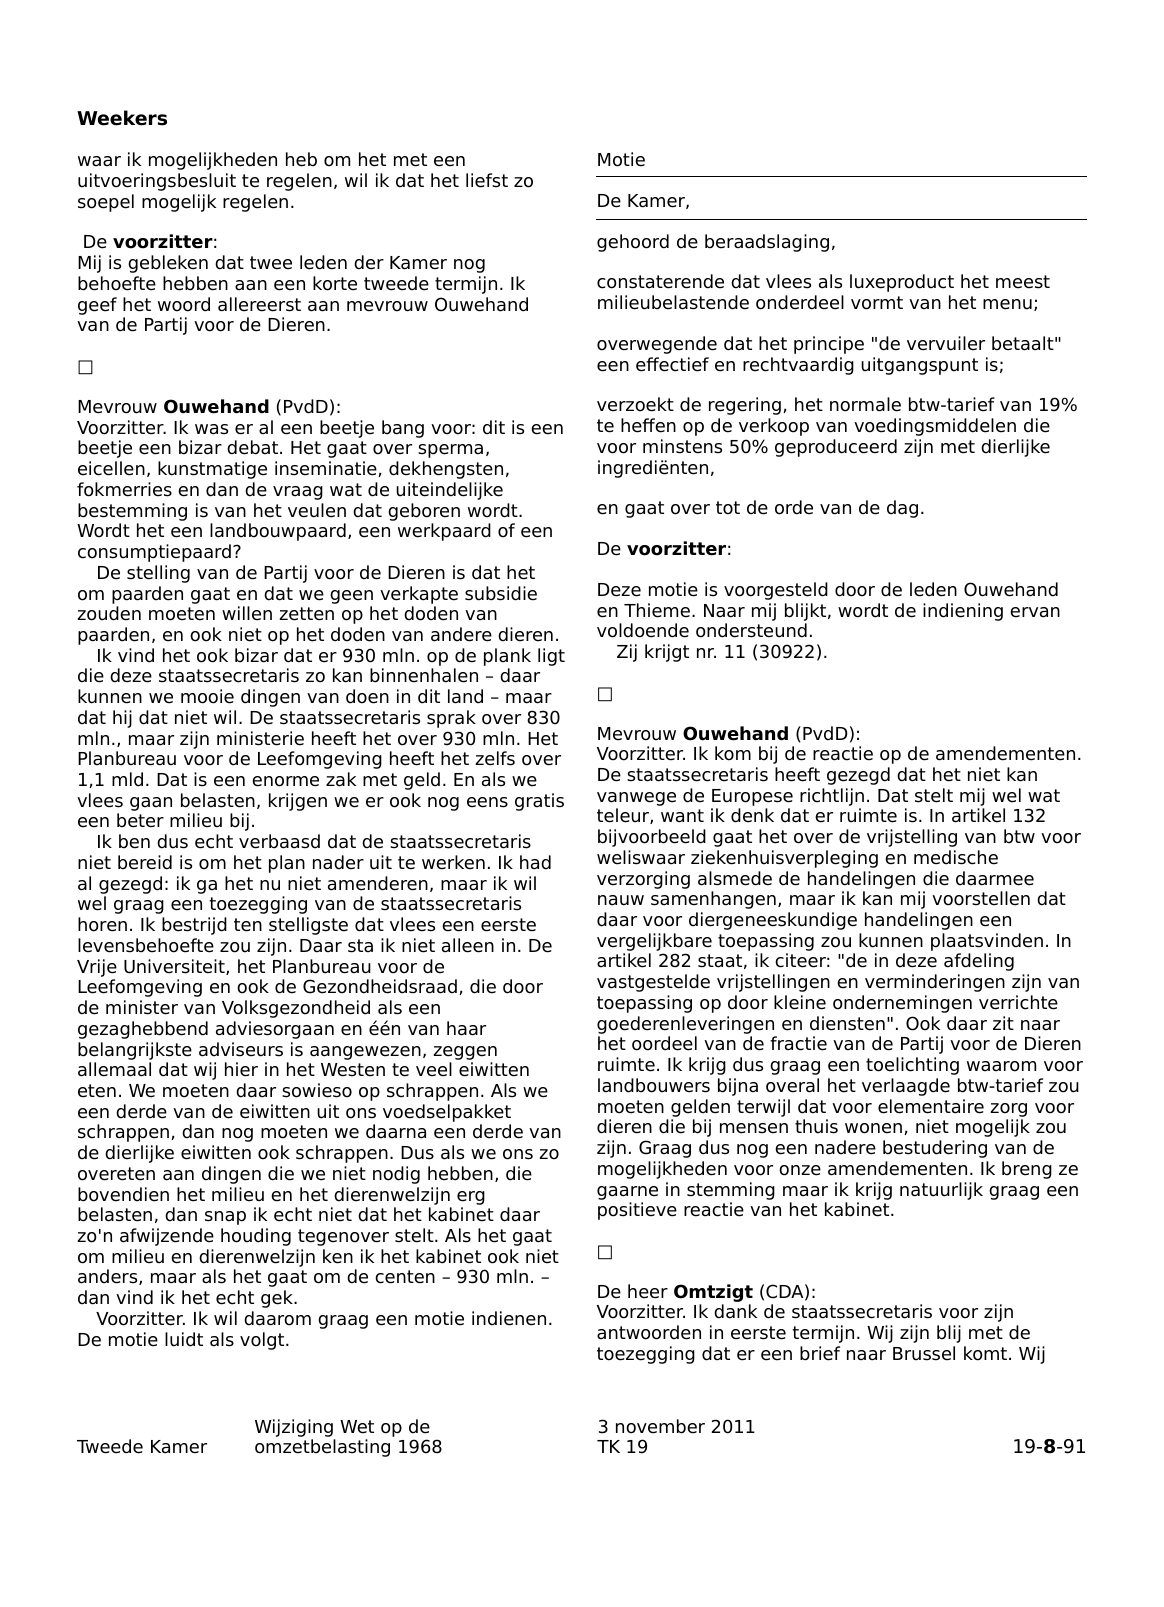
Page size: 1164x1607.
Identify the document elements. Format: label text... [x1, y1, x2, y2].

text waar ik mogelijkheden heb om het met een uitvoeringsbesluit te regelen, wil ik dat het liefst zo soepel mogelijk regelen. [77, 150, 567, 212]
text □ [596, 683, 1087, 703]
text en gaat over tot de orde van de dag. [596, 498, 1087, 519]
text Deze motie is voorgesteld door de leden Ouwehand en Thieme. Naar mij blijkt, wordt de indiening ervan voldoende ondersteund. [596, 580, 1087, 642]
text Mevrouw Ouwehand (PvdD): [596, 723, 1087, 744]
text Voorzitter. Ik kom bij de reactie op de amendementen. De staatssecretaris heeft gezegd dat het niet kan vanwege de Europese richtlijn. Dat stelt mij wel wat teleur, want ik denk dat er ruimte is. In artikel 132 bijvoorbeeld gaat het over de vrijstelling van btw voor weliswaar ziekenhuisverpleging en medische verzorging alsmede de handelingen die daarmee nauw samenhangen, maar ik kan mij voorstellen dat daar voor diergeneeskundige handelingen een vergelijkbare toepassing zou kunnen plaatsvinden. In artikel 282 staat, ik citeer: "de in deze afdeling vastgestelde vrijstellingen en verminderingen zijn van toepassing op door kleine ondernemingen verrichte goederenleveringen en diensten". Ook daar zit naar het oordeel van de fractie van de Partij voor de Dieren ruimte. Ik krijg dus graag een toelichting waarom voor landbouwers bijna overal het verlaagde btw-tarief zou moeten gelden terwijl dat voor elementaire zorg voor dieren die bij mensen thuis wonen, niet mogelijk zou zijn. Graag dus nog een nadere bestudering van de mogelijkheden voor onze amendementen. Ik breng ze gaarne in stemming maar ik krijg natuurlijk graag een positieve reactie van het kabinet. [596, 744, 1087, 1221]
text Voorzitter. Ik dank de staatssecretaris voor zijn antwoorden in eerste termijn. Wij zijn blij met de toezegging dat er een brief naar Brussel komt. Wij [596, 1302, 1087, 1364]
text Mij is gebleken dat twee leden der Kamer nog behoefte hebben aan een korte tweede termijn. Ik geef het woord allereerst aan mevrouw Ouwehand van de Partij voor de Dieren. [77, 253, 567, 336]
text Mevrouw Ouwehand (PvdD): [77, 397, 567, 417]
text □ [596, 1241, 1087, 1262]
text De stelling van de Partij voor de Dieren is dat het om paarden gaat en dat we geen verkapte subsidie zouden moeten willen zetten op het doden van paarden, en ook niet op het doden van andere dieren. [77, 563, 567, 646]
text Voorzitter. Ik was er al een beetje bang voor: dit is een beetje een bizar debat. Het gaat over sperma, eicellen, kunstmatige inseminatie, dekhengsten, fokmerries en dan de vraag wat de uiteindelijke bestemming is van het veulen dat geboren wordt. Wordt het een landbouwpaard, een werkpaard of een consumptiepaard? [77, 417, 567, 563]
text verzoekt de regering, het normale btw-tarief van 19% te heffen op de verkoop van voedingsmiddelen die voor minstens 50% geproduceerd zijn met dierlijke ingrediënten, [596, 395, 1087, 478]
text Ik vind het ook bizar dat er 930 mln. op de plank ligt die deze staatssecretaris zo kan binnenhalen – daar kunnen we mooie dingen van doen in dit land – maar dat hij dat niet wil. De staatssecretaris sprak over 830 mln., maar zijn ministerie heeft het over 930 mln. Het Planbureau voor de Leefomgeving heeft het zelfs over 1,1 mld. Dat is een enorme zak met geld. En als we vlees gaan belasten, krijgen we er ook nog eens gratis een beter milieu bij. [77, 646, 567, 832]
text Motie [596, 150, 1087, 171]
text Ik ben dus echt verbaasd dat de staatssecretaris niet bereid is om het plan nader uit te werken. Ik had al gezegd: ik ga het nu niet amenderen, maar ik wil wel graag een toezegging van de staatssecretaris horen. Ik bestrijd ten stelligste dat vlees een eerste levensbehoefte zou zijn. Daar sta ik niet alleen in. De Vrije Universiteit, het Planbureau voor de Leefomgeving en ook de Gezondheidsraad, die door de minister van Volksgezondheid als een gezaghebbend adviesorgaan en één van haar belangrijkste adviseurs is aangewezen, zeggen allemaal dat wij hier in het Westen te veel eiwitten eten. We moeten daar sowieso op schrappen. Als we een derde van de eiwitten uit ons voedselpakket schrappen, dan nog moeten we daarna een derde van de dierlijke eiwitten ook schrappen. Dus als we ons zo overeten aan dingen die we niet nodig hebben, die bovendien het milieu en het dierenwelzijn erg belasten, dan snap ik echt niet dat het kabinet daar zo'n afwijzende houding tegenover stelt. Als het gaat om milieu en dierenwelzijn ken ik het kabinet ook niet anders, maar als het gaat om de centen – 930 mln. – dan vind ik het echt gek. [77, 832, 567, 1309]
text De voorzitter: [77, 232, 567, 253]
text De Kamer, [596, 191, 1087, 212]
text De heer Omtzigt (CDA): [596, 1282, 1087, 1302]
text De voorzitter: [596, 539, 1087, 560]
text overwegende dat het principe "de vervuiler betaalt" een effectief en rechtvaardig uitgangspunt is; [596, 334, 1087, 375]
text constaterende dat vlees als luxeproduct het meest milieubelastende onderdeel vormt van het menu; [596, 272, 1087, 314]
text gehoord de beraadslaging, [596, 232, 1087, 252]
text □ [77, 356, 567, 377]
text Voorzitter. Ik wil daarom graag een motie indienen. De motie luidt als volgt. [77, 1309, 567, 1350]
text Zij krijgt nr. 11 (30922). [596, 642, 1087, 663]
